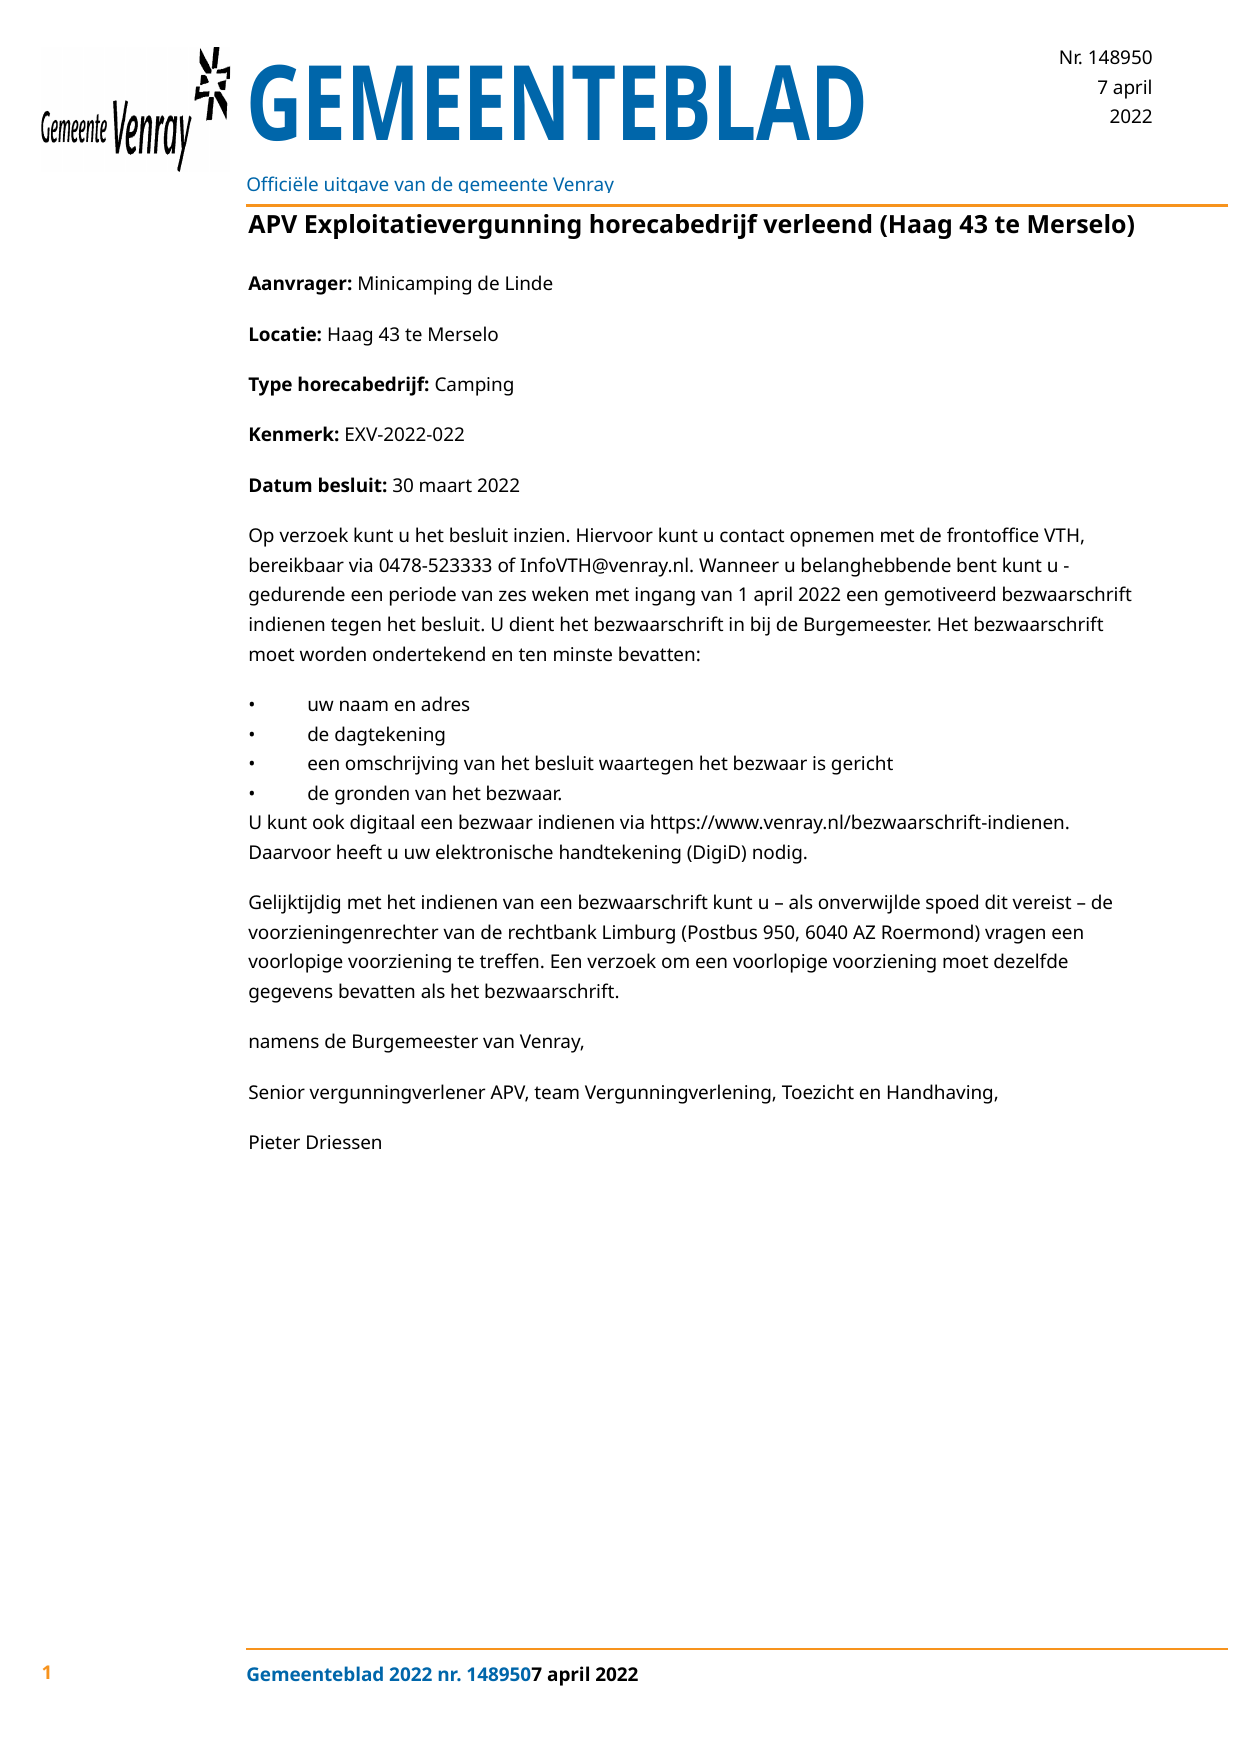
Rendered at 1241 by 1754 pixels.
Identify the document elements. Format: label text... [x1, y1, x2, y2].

text Locatie: Haag 43 te Merselo [248, 321, 1152, 346]
text U kunt ook digitaal een bezwaar indienen via https://www.venray.nl/bezwaarschrift-indienen. Daarvoor heeft u uw elektronische handtekening (DigiD) nodig. [248, 809, 1152, 865]
text Kenmerk: EXV-2022-022 [248, 422, 1152, 447]
text Pieter Driessen [248, 1129, 1152, 1155]
text Senior vergunningverlener APV, team Vergunningverlening, Toezicht en Handhaving, [248, 1079, 1152, 1105]
list uw naam en adres [248, 691, 1152, 717]
text Datum besluit: 30 maart 2022 [248, 472, 1152, 498]
list de gronden van het bezwaar. [248, 780, 1152, 806]
text Gelijktijdig met het indienen van een bezwaarschrift kunt u – als onverwijlde spoed dit vereist – de voorzieningenrechter van de rechtbank Limburg (Postbus 950, 6040 AZ Roermond) vragen een voorlopige voorziening te treffen. Een verzoek om een voorlopige voorziening moet dezelfde gegevens bevatten als het bezwaarschrift. [248, 889, 1152, 1004]
list de dagtekening [248, 721, 1152, 746]
list een omschrijving van het besluit waartegen het bezwaar is gericht [248, 750, 1152, 776]
text Type horecabedrijf: Camping [248, 371, 1152, 397]
text Op verzoek kunt u het besluit inzien. Hiervoor kunt u contact opnemen met de frontoffice VTH, bereikbaar via 0478-523333 of InfoVTH@venray.nl. Wanneer u belanghebbende bent kunt u - gedurende een periode van zes weken met ingang van 1 april 2022 een gemotiveerd bezwaarschrift indienen tegen het besluit. U dient het bezwaarschrift in bij de Burgemeester. Het bezwaarschrift moet worden ondertekend en ten minste bevatten: [248, 522, 1152, 666]
text Aanvrager: Minicamping de Linde [248, 270, 1152, 296]
text namens de Burgemeester van Venray, [248, 1029, 1152, 1054]
text APV Exploitatievergunning horecabedrijf verleend (Haag 43 te Merselo) [248, 207, 1152, 241]
picture [41, 47, 231, 172]
